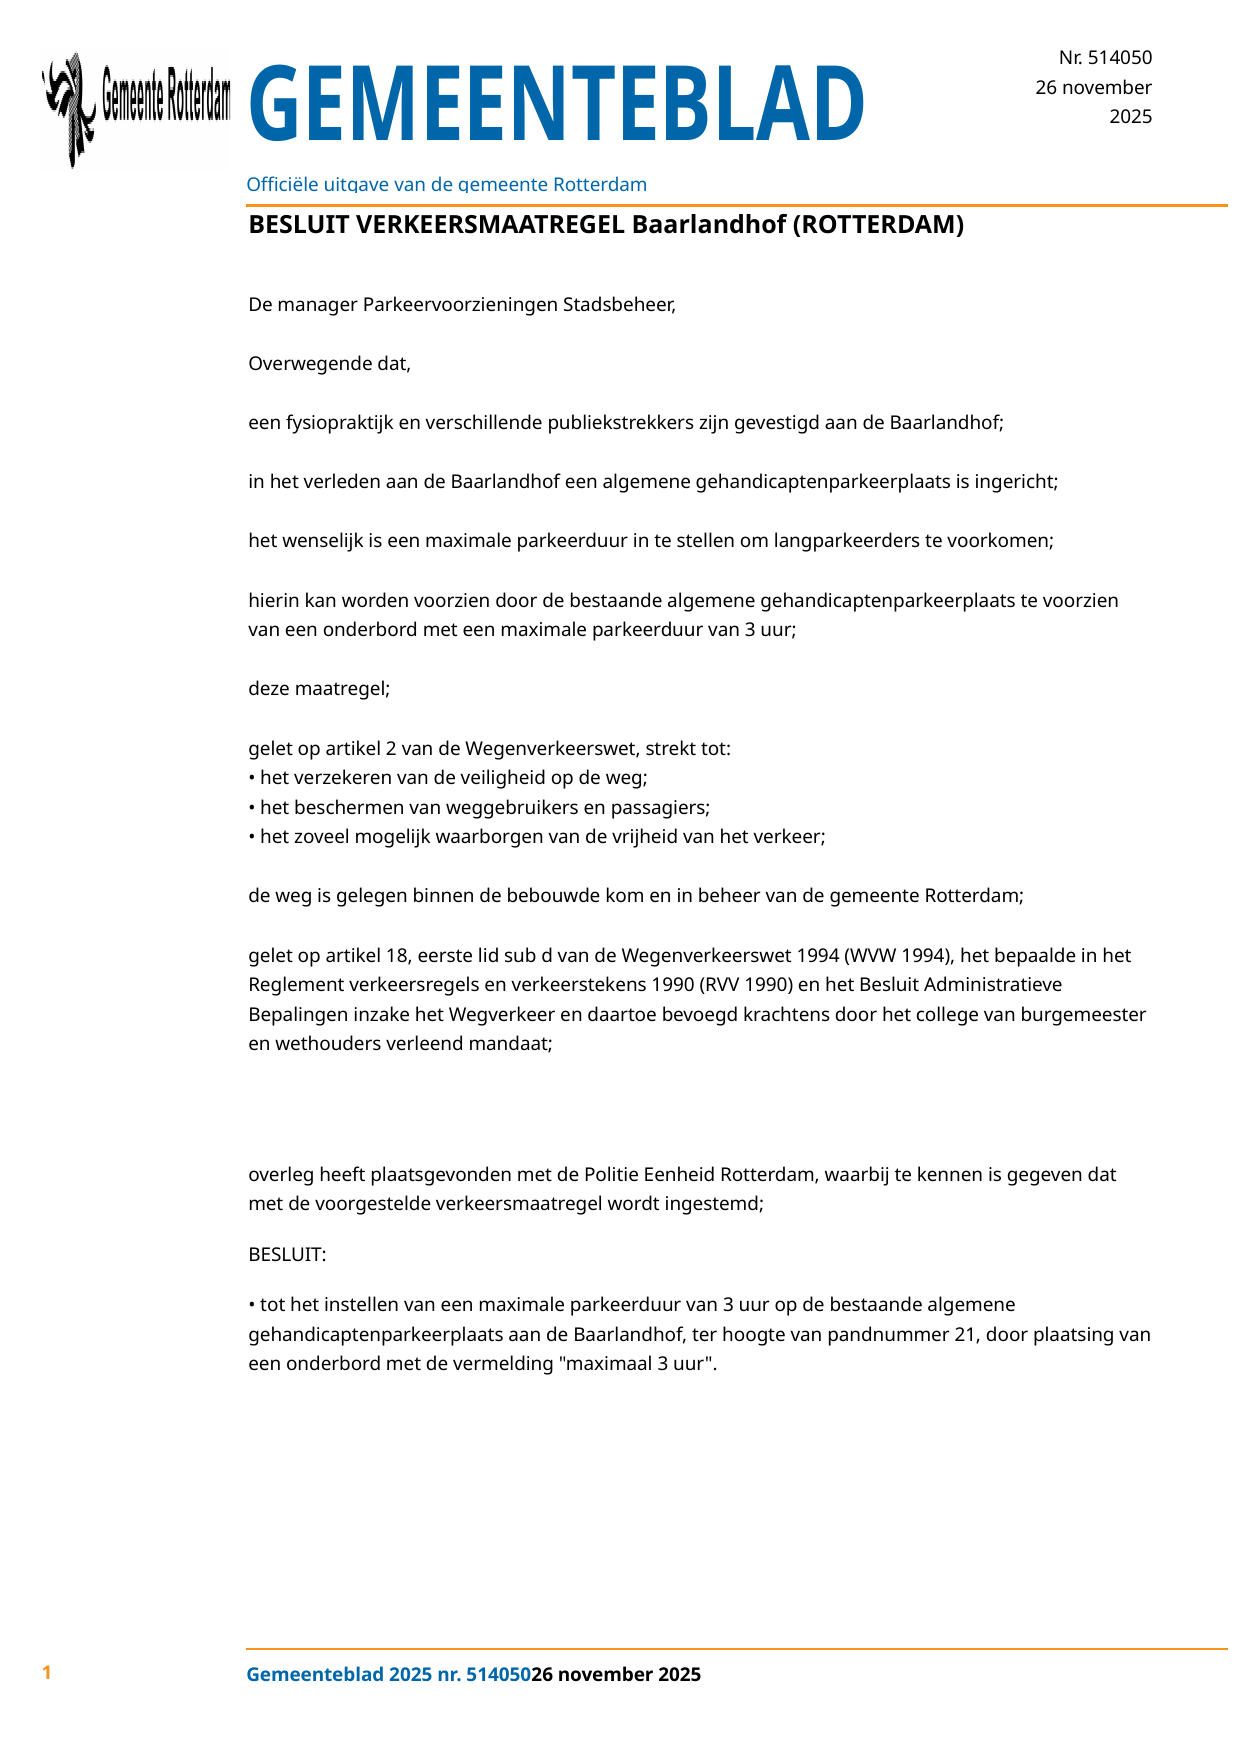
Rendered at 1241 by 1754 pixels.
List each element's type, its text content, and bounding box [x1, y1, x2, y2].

text • het verzekeren van de veiligheid op de weg; [248, 764, 1152, 790]
text de weg is gelegen binnen de bebouwde kom en in beheer van de gemeente Rotterdam; [248, 883, 1152, 908]
text deze maatregel; [248, 676, 1152, 701]
text BESLUIT VERKEERSMAATREGEL Baarlandhof (ROTTERDAM) [248, 207, 1152, 241]
text • het zoveel mogelijk waarborgen van de vrijheid van het verkeer; [248, 823, 1152, 849]
text BESLUIT: [248, 1241, 1152, 1267]
text gelet op artikel 2 van de Wegenverkeerswet, strekt tot: [248, 735, 1152, 761]
text hierin kan worden voorzien door de bestaande algemene gehandicaptenparkeerplaats te voorzien van een onderbord met een maximale parkeerduur van 3 uur; [248, 587, 1152, 642]
text overleg heeft plaatsgevonden met de Politie Eenheid Rotterdam, waarbij te kennen is gegeven dat met de voorgestelde verkeersmaatregel wordt ingestemd; [248, 1161, 1152, 1216]
text Overwegende dat, [248, 350, 1152, 376]
text • het beschermen van weggebruikers en passagiers; [248, 794, 1152, 820]
text De manager Parkeervoorzieningen Stadsbeheer, [248, 291, 1152, 317]
text in het verleden aan de Baarlandhof een algemene gehandicaptenparkeerplaats is ingericht; [248, 468, 1152, 494]
text gelet op artikel 18, eerste lid sub d van de Wegenverkeerswet 1994 (WVW 1994), het bepaalde in het Reglement verkeersregels en verkeerstekens 1990 (RVV 1990) en het Besluit Administratieve Bepalingen inzake het Wegverkeer en daartoe bevoegd krachtens door het college van burgemeester en wethouders verleend mandaat; [248, 942, 1152, 1056]
text een fysiopraktijk en verschillende publiekstrekkers zijn gevestigd aan de Baarlandhof; [248, 409, 1152, 435]
text • tot het instellen van een maximale parkeerduur van 3 uur op de bestaande algemene gehandicaptenparkeerplaats aan de Baarlandhof, ter hoogte van pandnummer 21, door plaatsing van een onderbord met de vermelding "maximaal 3 uur". [248, 1291, 1152, 1376]
picture [41, 47, 231, 172]
text het wenselijk is een maximale parkeerduur in te stellen om langparkeerders te voorkomen; [248, 528, 1152, 553]
